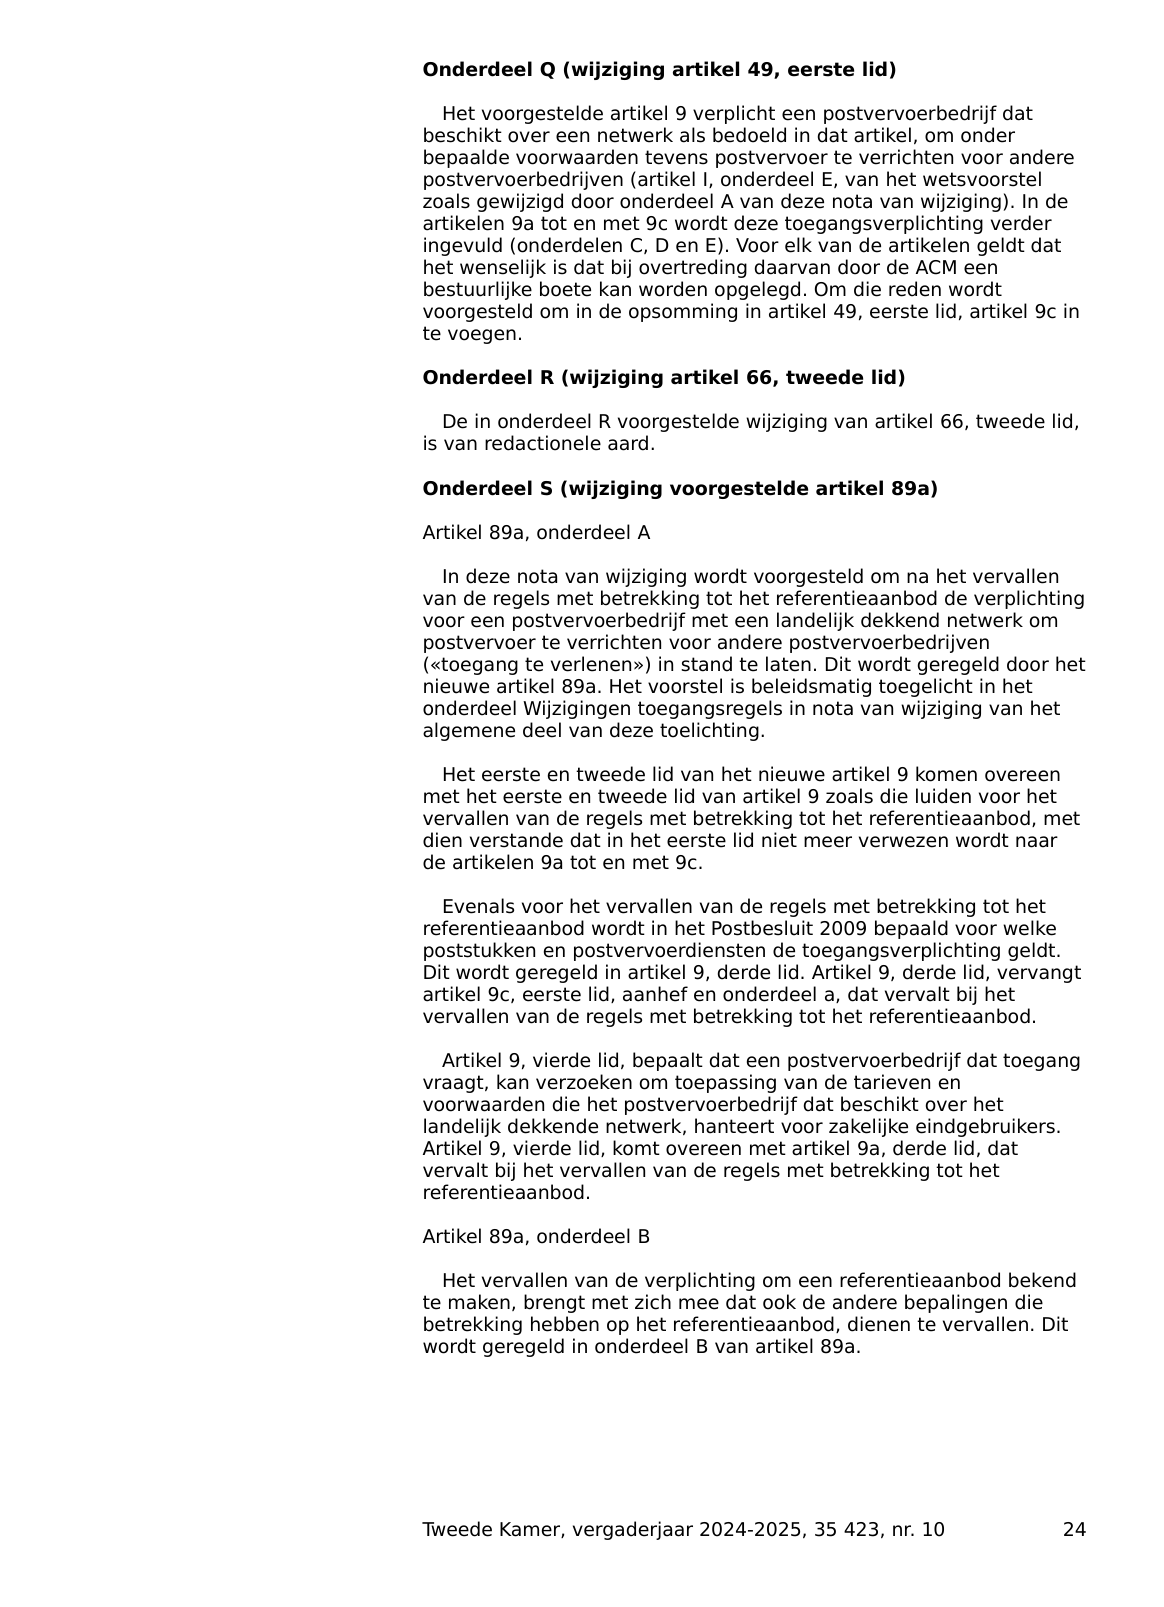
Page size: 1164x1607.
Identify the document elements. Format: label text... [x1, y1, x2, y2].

subtitle Onderdeel S (wijziging voorgestelde artikel 89a) [422, 477, 1087, 499]
text De in onderdeel R voorgestelde wijziging van artikel 66, tweede lid, is van redactionele aard. [422, 411, 1087, 455]
subtitle Onderdeel Q (wijziging artikel 49, eerste lid) [422, 59, 1087, 81]
subtitle Artikel 89a, onderdeel A [422, 522, 1087, 544]
text Artikel 9, vierde lid, bepaalt dat een postvervoerbedrijf dat toegang vraagt, kan verzoeken om toepassing van de tarieven en voorwaarden die het postvervoerbedrijf dat beschikt over het landelijk dekkende netwerk, hanteert voor zakelijke eindgebruikers. Artikel 9, vierde lid, komt overeen met artikel 9a, derde lid, dat vervalt bij het vervallen van de regels met betrekking tot het referentieaanbod. [422, 1050, 1087, 1204]
text In deze nota van wijziging wordt voorgesteld om na het vervallen van de regels met betrekking tot het referentieaanbod de verplichting voor een postvervoerbedrijf met een landelijk dekkend netwerk om postvervoer te verrichten voor andere postvervoerbedrijven («toegang te verlenen») in stand te laten. Dit wordt geregeld door het nieuwe artikel 89a. Het voorstel is beleidsmatig toegelicht in het onderdeel Wijzigingen toegangsregels in nota van wijziging van het algemene deel van deze toelichting. [422, 566, 1087, 742]
text Het vervallen van de verplichting om een referentieaanbod bekend te maken, brengt met zich mee dat ook de andere bepalingen die betrekking hebben op het referentieaanbod, dienen te vervallen. Dit wordt geregeld in onderdeel B van artikel 89a. [422, 1270, 1087, 1358]
text Het eerste en tweede lid van het nieuwe artikel 9 komen overeen met het eerste en tweede lid van artikel 9 zoals die luiden voor het vervallen van de regels met betrekking tot het referentieaanbod, met dien verstande dat in het eerste lid niet meer verwezen wordt naar de artikelen 9a tot en met 9c. [422, 764, 1087, 874]
subtitle Onderdeel R (wijziging artikel 66, tweede lid) [422, 367, 1087, 389]
subtitle Artikel 89a, onderdeel B [422, 1226, 1087, 1248]
text Het voorgestelde artikel 9 verplicht een postvervoerbedrijf dat beschikt over een netwerk als bedoeld in dat artikel, om onder bepaalde voorwaarden tevens postvervoer te verrichten voor andere postvervoerbedrijven (artikel I, onderdeel E, van het wetsvoorstel zoals gewijzigd door onderdeel A van deze nota van wijziging). In de artikelen 9a tot en met 9c wordt deze toegangsverplichting verder ingevuld (onderdelen C, D en E). Voor elk van de artikelen geldt dat het wenselijk is dat bij overtreding daarvan door de ACM een bestuurlijke boete kan worden opgelegd. Om die reden wordt voorgesteld om in de opsomming in artikel 49, eerste lid, artikel 9c in te voegen. [422, 103, 1087, 345]
text Evenals voor het vervallen van de regels met betrekking tot het referentieaanbod wordt in het Postbesluit 2009 bepaald voor welke poststukken en postvervoerdiensten de toegangsverplichting geldt. Dit wordt geregeld in artikel 9, derde lid. Artikel 9, derde lid, vervangt artikel 9c, eerste lid, aanhef en onderdeel a, dat vervalt bij het vervallen van de regels met betrekking tot het referentieaanbod. [422, 896, 1087, 1028]
